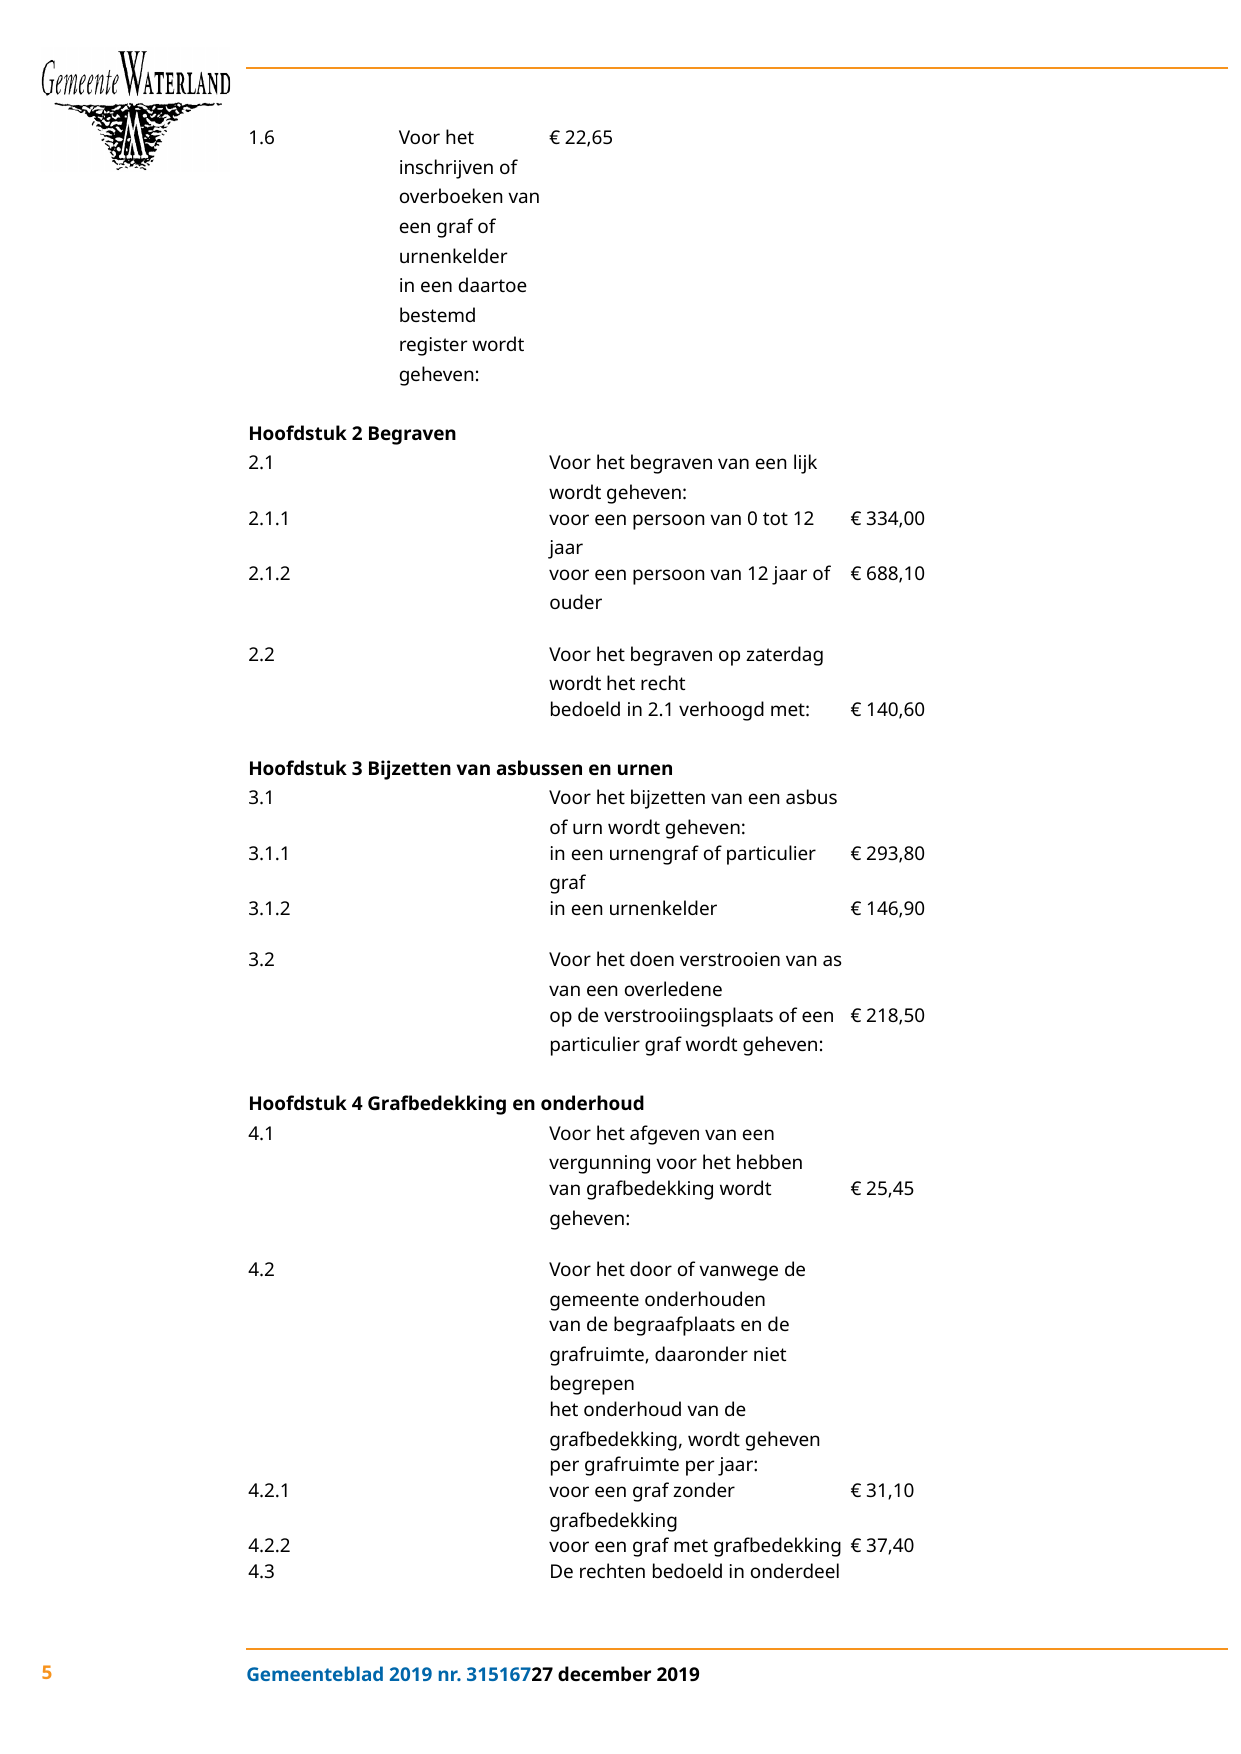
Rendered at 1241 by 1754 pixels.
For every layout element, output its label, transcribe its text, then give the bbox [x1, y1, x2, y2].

table_cell [549, 1230, 850, 1256]
table_cell Voor het doen verstrooien van as van een overledene [549, 947, 850, 1002]
table_cell het onderhoud van de grafbedekking, wordt geheven [549, 1396, 850, 1452]
table_header 3.1 [248, 785, 549, 840]
table_header 2.1 [248, 449, 549, 505]
table_cell [549, 615, 850, 641]
table_cell per grafruimte per jaar: [549, 1452, 850, 1477]
table_cell [850, 947, 1152, 1002]
table_cell [248, 1452, 549, 1477]
table_cell voor een persoon van 0 tot 12 jaar [549, 505, 850, 560]
table_cell [850, 1396, 1152, 1452]
text Hoofdstuk 2 Begraven [248, 420, 1152, 445]
table_cell [248, 1311, 549, 1396]
table_cell voor een graf met grafbedekking [549, 1533, 850, 1558]
table_cell € 31,10 [850, 1478, 1152, 1533]
table_cell [248, 1175, 549, 1230]
table_cell [248, 615, 549, 641]
table_cell 3.1.2 [248, 895, 549, 921]
table_cell € 293,80 [850, 840, 1152, 895]
table_cell 2.2 [248, 641, 549, 696]
table_cell € 688,10 [850, 560, 1152, 615]
table_cell [850, 1230, 1152, 1256]
table_cell 2.1.2 [248, 560, 549, 615]
table_cell in een urnenkelder [549, 895, 850, 921]
text Hoofdstuk 3 Bijzetten van asbussen en urnen [248, 755, 1152, 781]
table_cell [248, 1230, 549, 1256]
table_cell [850, 1311, 1152, 1396]
table_cell [248, 921, 549, 947]
table_cell voor een persoon van 12 jaar of ouder [549, 560, 850, 615]
table_header € 22,65 [549, 125, 700, 387]
table_cell in een urnengraf of particulier graf [549, 840, 850, 895]
table_cell 3.1.1 [248, 840, 549, 895]
table_header Voor het bijzetten van een asbus of urn wordt geheven: [549, 785, 850, 840]
table_cell voor een graf zonder grafbedekking [549, 1478, 850, 1533]
table_cell Voor het door of vanwege de gemeente onderhouden [549, 1256, 850, 1311]
table_header Voor het inschrijven of overboeken van een graf of urnenkelder in een daartoe bestemd register wordt geheven: [399, 125, 549, 387]
table_cell [850, 615, 1152, 641]
table_cell [248, 1002, 549, 1057]
table_cell [850, 1256, 1152, 1311]
table_cell € 218,50 [850, 1002, 1152, 1057]
table_cell [850, 1559, 1152, 1584]
table_cell € 140,60 [850, 696, 1152, 722]
table_cell € 334,00 [850, 505, 1152, 560]
table_header [850, 785, 1152, 840]
table_cell € 37,40 [850, 1533, 1152, 1558]
table_cell [248, 696, 549, 722]
table_cell 4.2.2 [248, 1533, 549, 1558]
table_header [850, 449, 1152, 505]
text Hoofdstuk 4 Grafbedekking en onderhoud [248, 1090, 1152, 1116]
table_header 1.6 [248, 125, 398, 387]
table_cell € 25,45 [850, 1175, 1152, 1230]
table_cell [850, 1452, 1152, 1477]
table_cell op de verstrooiingsplaats of een particulier graf wordt geheven: [549, 1002, 850, 1057]
picture [41, 47, 231, 172]
table_cell bedoeld in 2.1 verhoogd met: [549, 696, 850, 722]
table_cell De rechten bedoeld in onderdeel [549, 1559, 850, 1584]
table_header Voor het begraven van een lijk wordt geheven: [549, 449, 850, 505]
table_cell 4.2 [248, 1256, 549, 1311]
table_cell € 146,90 [850, 895, 1152, 921]
table_cell [549, 921, 850, 947]
table_cell Voor het begraven op zaterdag wordt het recht [549, 641, 850, 696]
table_cell 4.2.1 [248, 1478, 549, 1533]
table_header 4.1 [248, 1120, 549, 1175]
table_header Voor het afgeven van een vergunning voor het hebben [549, 1120, 850, 1175]
table_cell 3.2 [248, 947, 549, 1002]
table_cell van de begraafplaats en de grafruimte, daaronder niet begrepen [549, 1311, 850, 1396]
table_cell 2.1.1 [248, 505, 549, 560]
table_cell [850, 641, 1152, 696]
table_cell [248, 1396, 549, 1452]
table_cell van grafbedekking wordt geheven: [549, 1175, 850, 1230]
table_header [850, 1120, 1152, 1175]
table_cell 4.3 [248, 1559, 549, 1584]
table_cell [850, 921, 1152, 947]
